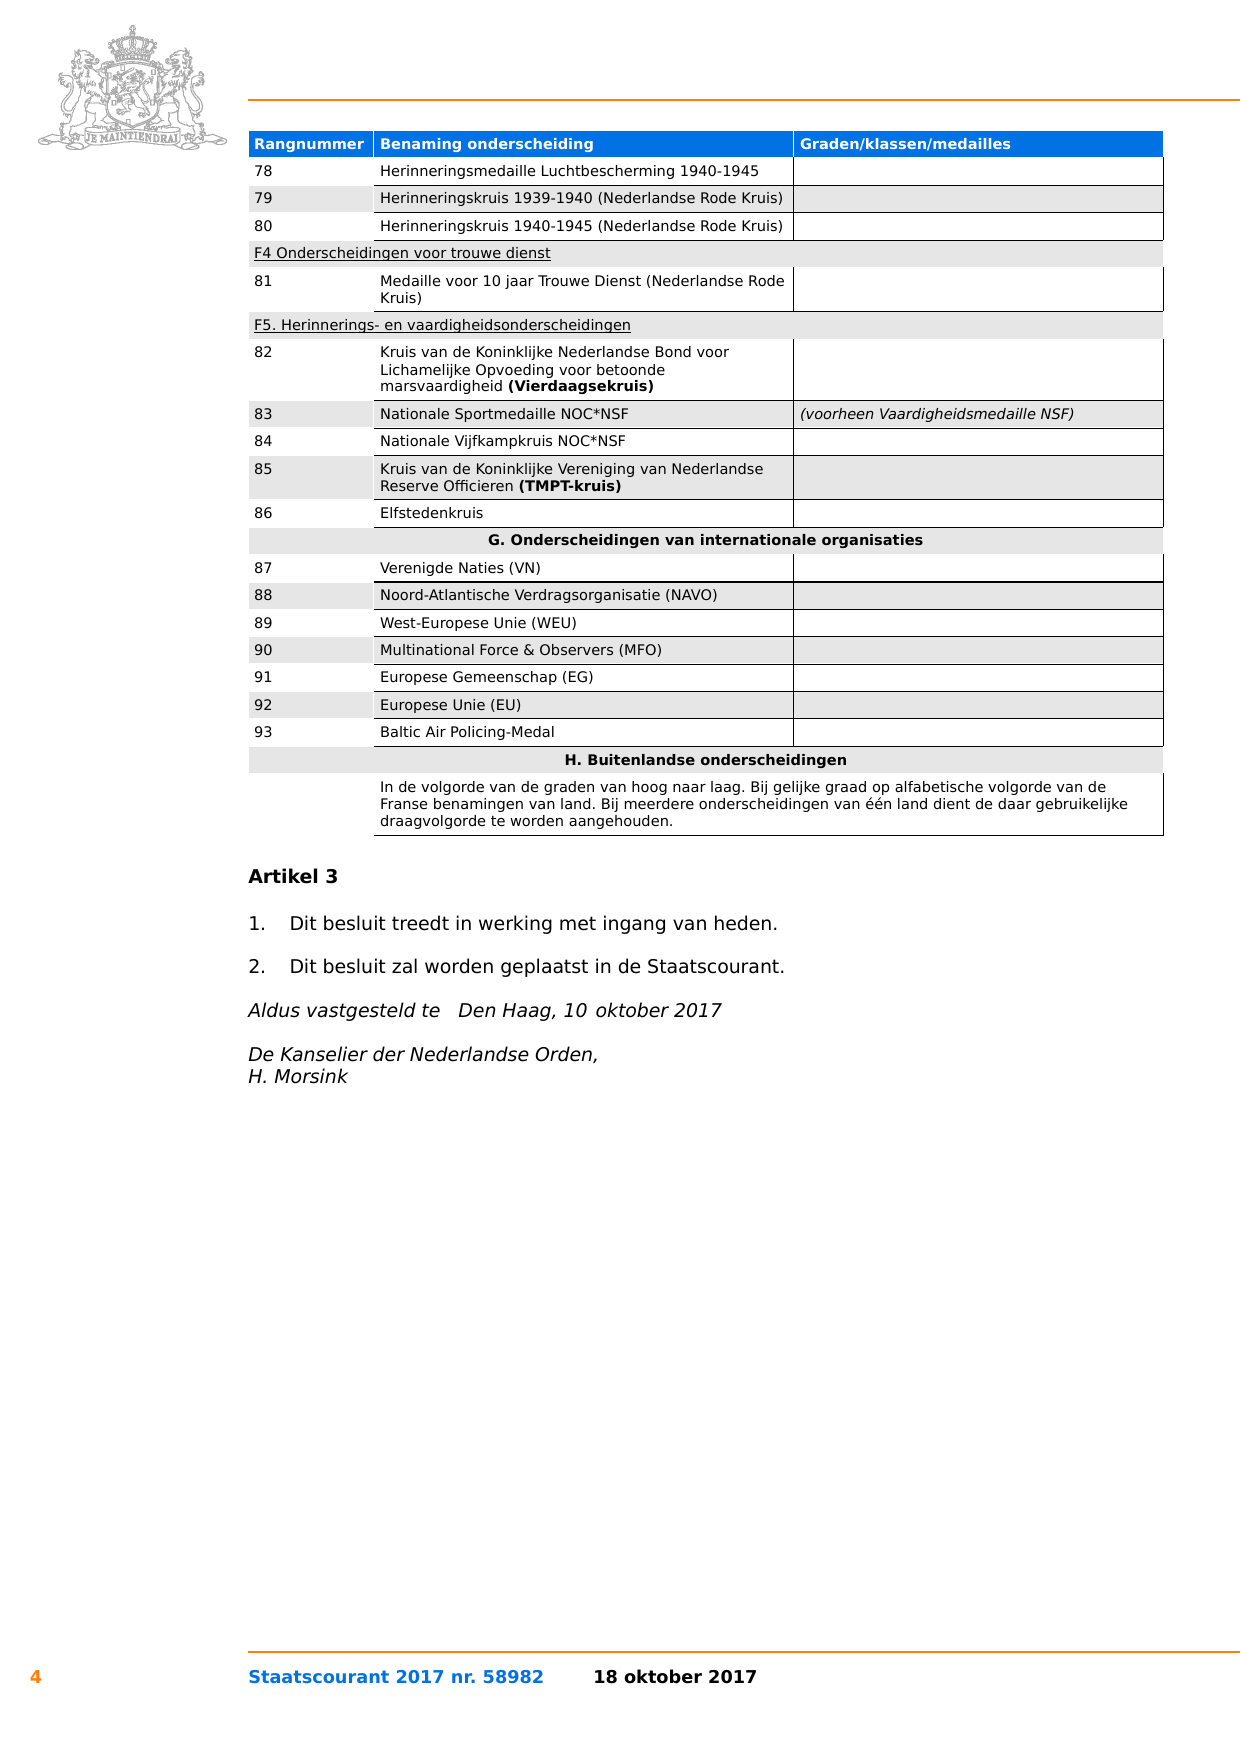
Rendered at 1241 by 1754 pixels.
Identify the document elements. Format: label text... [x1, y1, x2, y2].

table_header Rangnummer [249, 131, 373, 157]
table_cell Verenigde Naties (VN) [374, 555, 793, 581]
picture [38, 25, 227, 150]
table_cell (voorheen Vaardigheidsmedaille NSF) [794, 401, 1163, 427]
table_cell [794, 500, 1163, 527]
table_cell 89 [249, 610, 373, 636]
table_header Benaming onderscheiding [374, 131, 793, 157]
text 2. Dit besluit zal worden geplaatst in de Staatscourant. [248, 956, 1163, 978]
table_cell 78 [249, 158, 373, 185]
table_cell 79 [249, 186, 373, 212]
table_cell Herinneringsmedaille Luchtbescherming 1940-1945 [374, 158, 793, 185]
table_cell 81 [249, 268, 373, 311]
table_cell [794, 340, 1163, 400]
table_cell Nationale Vijfkampkruis NOC*NSF [374, 429, 793, 455]
table_cell F4 Onderscheidingen voor trouwe dienst [249, 241, 1163, 267]
table_cell [794, 719, 1163, 746]
table_cell [794, 429, 1163, 455]
table_cell [794, 583, 1163, 609]
table_cell 83 [249, 401, 373, 427]
text Aldus vastgesteld te Den Haag, 10 oktober 2017 [248, 1000, 1163, 1022]
table_cell H. Buitenlandse onderscheidingen [249, 747, 1163, 773]
table_cell 84 [249, 429, 373, 455]
table_cell Elfstedenkruis [374, 500, 793, 527]
table_cell Europese Gemeenschap (EG) [374, 665, 793, 691]
table_cell [794, 456, 1163, 499]
table_cell [249, 774, 373, 834]
table_cell In de volgorde van de graden van hoog naar laag. Bij gelijke graad op alfabetische volgorde van de Franse benamingen van land. Bij meerdere onderscheidingen van één land dient de daar gebruikelijke draagvolgorde te worden aangehouden. [374, 774, 1163, 834]
table_cell 86 [249, 500, 373, 527]
table_cell Nationale Sportmedaille NOC*NSF [374, 401, 793, 427]
table_cell G. Onderscheidingen van internationale organisaties [249, 528, 1163, 554]
subtitle Artikel 3 [248, 866, 1163, 887]
table_cell [794, 610, 1163, 636]
table_cell [794, 268, 1163, 311]
table_cell 82 [249, 340, 373, 400]
table_cell [794, 213, 1163, 239]
table_cell [794, 637, 1163, 663]
table_cell [794, 665, 1163, 691]
table_cell [794, 692, 1163, 718]
table_cell 90 [249, 637, 373, 663]
table_cell Baltic Air Policing-Medal [374, 719, 793, 746]
table_cell Europese Unie (EU) [374, 692, 793, 718]
table_cell Herinneringskruis 1939-1940 (Nederlandse Rode Kruis) [374, 186, 793, 212]
table_cell 91 [249, 665, 373, 691]
table_cell 93 [249, 719, 373, 746]
table_cell 80 [249, 213, 373, 239]
table_cell 88 [249, 583, 373, 609]
table_cell Multinational Force & Observers (MFO) [374, 637, 793, 663]
table_cell 92 [249, 692, 373, 718]
table_cell [794, 555, 1163, 581]
table_cell 87 [249, 555, 373, 581]
table_cell West-Europese Unie (WEU) [374, 610, 793, 636]
table_cell F5. Herinnerings- en vaardigheidsonderscheidingen [249, 312, 1163, 339]
table_cell Herinneringskruis 1940-1945 (Nederlandse Rode Kruis) [374, 213, 793, 239]
table_cell [794, 186, 1163, 212]
table_cell Noord-Atlantische Verdragsorganisatie (NAVO) [374, 583, 793, 609]
table_cell Kruis van de Koninklijke Nederlandse Bond voor Lichamelijke Opvoeding voor betoonde marsvaardigheid (Vierdaagsekruis) [374, 340, 793, 400]
table_cell [794, 158, 1163, 185]
table_cell 85 [249, 456, 373, 499]
table_cell Medaille voor 10 jaar Trouwe Dienst (Nederlandse Rode Kruis) [374, 268, 793, 311]
text 1. Dit besluit treedt in werking met ingang van heden. [248, 912, 1163, 934]
table_header Graden/klassen/medailles [794, 131, 1163, 157]
table_cell Kruis van de Koninklijke Vereniging van Nederlandse Reserve Officieren (TMPT-kruis) [374, 456, 793, 499]
text De Kanselier der Nederlandse Orden, H. Morsink [248, 1044, 1163, 1088]
